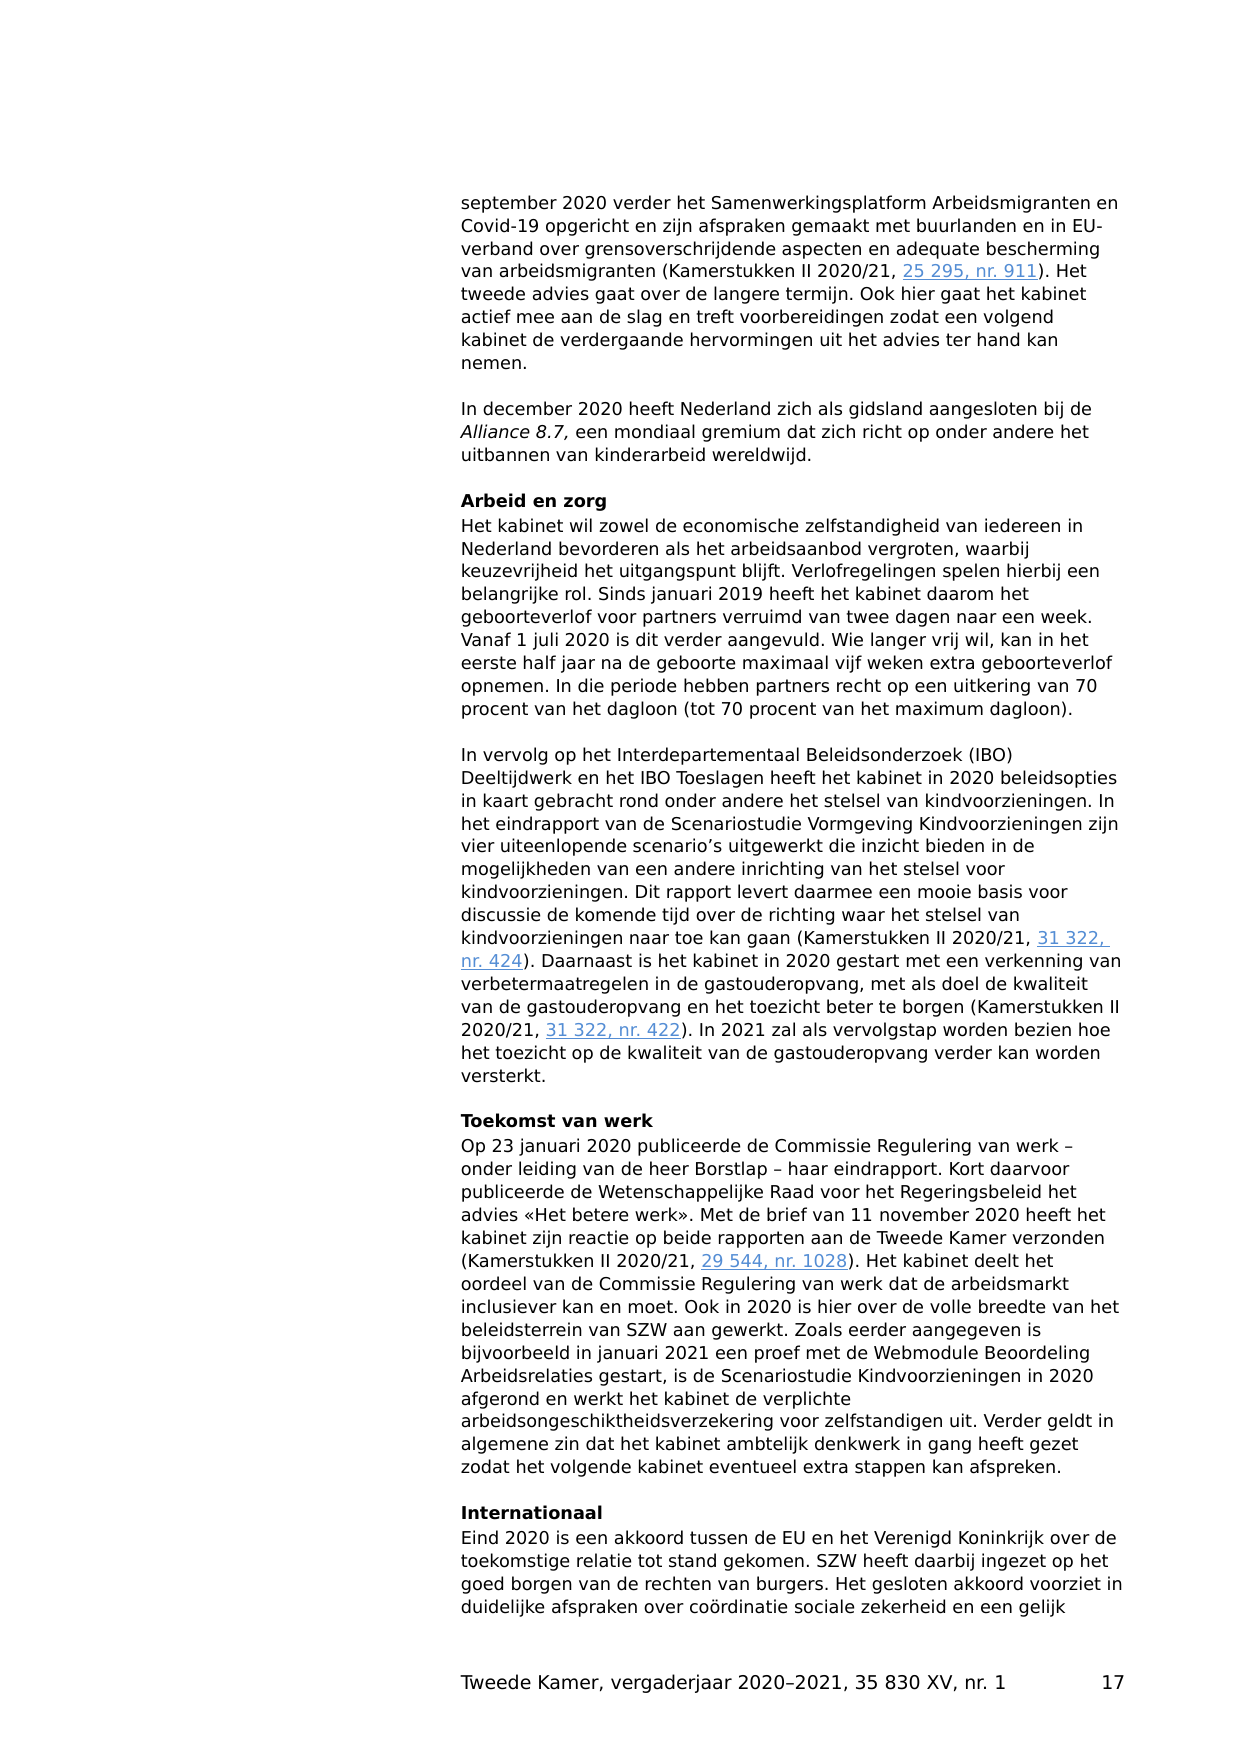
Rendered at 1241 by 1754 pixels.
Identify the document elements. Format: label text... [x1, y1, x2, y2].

text Arbeid en zorg [461, 489, 1125, 512]
text In vervolg op het Interdepartementaal Beleidsonderzoek (IBO) Deeltijdwerk en het IBO Toeslagen heeft het kabinet in 2020 beleidsopties in kaart gebracht rond onder andere het stelsel van kindvoorzieningen. In het eindrapport van de Scenariostudie Vormgeving Kindvoorzieningen zijn vier uiteenlopende scenario’s uitgewerkt die inzicht bieden in de mogelijkheden van een andere inrichting van het stelsel voor kindvoorzieningen. Dit rapport levert daarmee een mooie basis voor discussie de komende tijd over de richting waar het stelsel van kindvoorzieningen naar toe kan gaan (Kamerstukken II 2020/21, 31 322, nr. 424). Daarnaast is het kabinet in 2020 gestart met een verkenning van verbetermaatregelen in de gastouderopvang, met als doel de kwaliteit van de gastouderopvang en het toezicht beter te borgen (Kamerstukken II 2020/21, 31 322, nr. 422). In 2021 zal als vervolgstap worden bezien hoe het toezicht op de kwaliteit van de gastouderopvang verder kan worden versterkt. [461, 743, 1125, 1087]
text Het kabinet wil zowel de economische zelfstandigheid van iedereen in Nederland bevorderen als het arbeidsaanbod vergroten, waarbij keuzevrijheid het uitgangspunt blijft. Verlofregelingen spelen hierbij een belangrijke rol. Sinds januari 2019 heeft het kabinet daarom het geboorteverlof voor partners verruimd van twee dagen naar een week. Vanaf 1 juli 2020 is dit verder aangevuld. Wie langer vrij wil, kan in het eerste half jaar na de geboorte maximaal vijf weken extra geboorteverlof opnemen. In die periode hebben partners recht op een uitkering van 70 procent van het dagloon (tot 70 procent van het maximum dagloon). [461, 514, 1125, 720]
text In december 2020 heeft Nederland zich als gidsland aangesloten bij de Alliance 8.7, een mondiaal gremium dat zich richt op onder andere het uitbannen van kinderarbeid wereldwijd. [461, 397, 1125, 466]
text Toekomst van werk [461, 1109, 1125, 1132]
text Eind 2020 is een akkoord tussen de EU en het Verenigd Koninkrijk over de toekomstige relatie tot stand gekomen. SZW heeft daarbij ingezet op het goed borgen van de rechten van burgers. Het gesloten akkoord voorziet in duidelijke afspraken over coördinatie sociale zekerheid en een gelijk [461, 1526, 1125, 1618]
text Op 23 januari 2020 publiceerde de Commissie Regulering van werk – onder leiding van de heer Borstlap – haar eindrapport. Kort daarvoor publiceerde de Wetenschappelijke Raad voor het Regeringsbeleid het advies «Het betere werk». Met de brief van 11 november 2020 heeft het kabinet zijn reactie op beide rapporten aan de Tweede Kamer verzonden (Kamerstukken II 2020/21, 29 544, nr. 1028). Het kabinet deelt het oordeel van de Commissie Regulering van werk dat de arbeidsmarkt inclusiever kan en moet. Ook in 2020 is hier over de volle breedte van het beleidsterrein van SZW aan gewerkt. Zoals eerder aangegeven is bijvoorbeeld in januari 2021 een proef met de Webmodule Beoordeling Arbeidsrelaties gestart, is de Scenariostudie Kindvoorzieningen in 2020 afgerond en werkt het kabinet de verplichte arbeidsongeschiktheidsverzekering voor zelfstandigen uit. Verder geldt in algemene zin dat het kabinet ambtelijk denkwerk in gang heeft gezet zodat het volgende kabinet eventueel extra stappen kan afspreken. [461, 1134, 1125, 1478]
text september 2020 verder het Samenwerkingsplatform Arbeidsmigranten en Covid-19 opgericht en zijn afspraken gemaakt met buurlanden en in EU-verband over grensoverschrijdende aspecten en adequate bescherming van arbeidsmigranten (Kamerstukken II 2020/21, 25 295, nr. 911). Het tweede advies gaat over de langere termijn. Ook hier gaat het kabinet actief mee aan de slag en treft voorbereidingen zodat een volgend kabinet de verdergaande hervormingen uit het advies ter hand kan nemen. [461, 191, 1125, 374]
text Internationaal [461, 1501, 1125, 1524]
